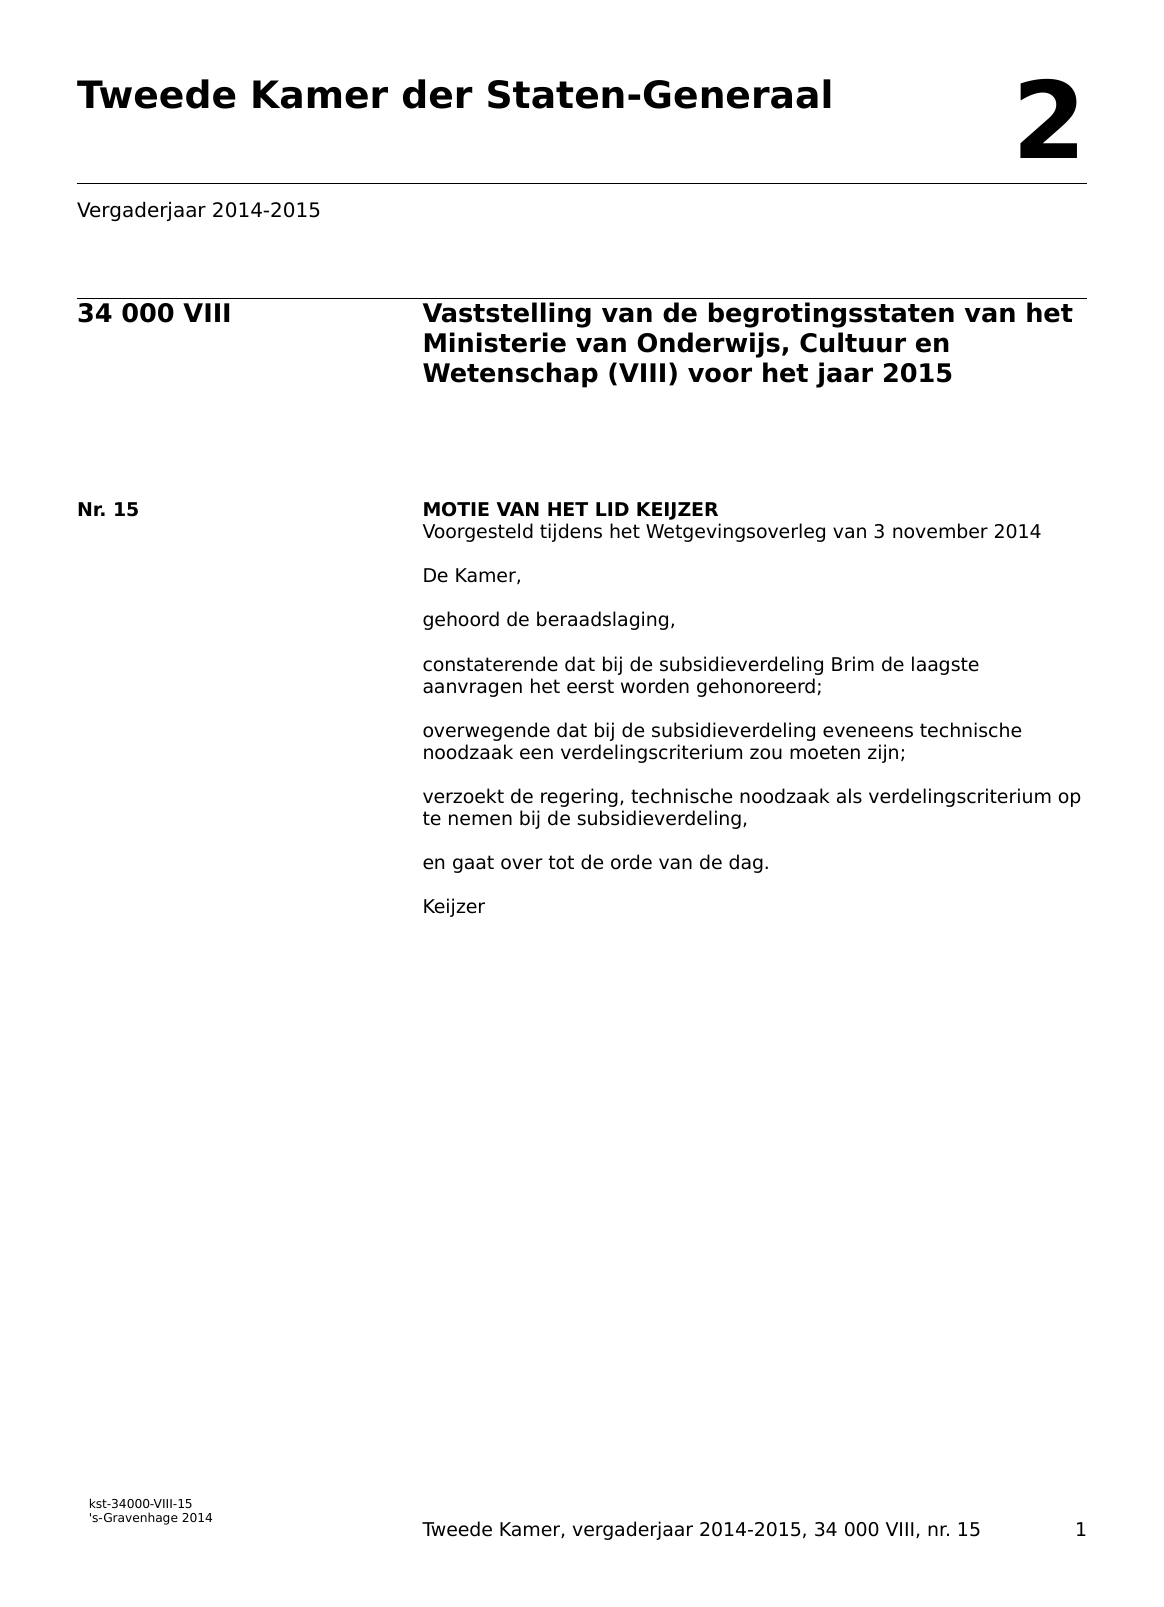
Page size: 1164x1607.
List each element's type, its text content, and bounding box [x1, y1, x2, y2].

text gehoord de beraadslaging, [422, 609, 1087, 631]
text Keijzer [422, 896, 1087, 918]
text Voorgesteld tijdens het Wetgevingsoverleg van 3 november 2014 [422, 521, 1087, 543]
text 's-Gravenhage 2014 [88, 1511, 323, 1525]
table_header Tweede Kamer der Staten-Generaal [77, 59, 886, 183]
text overwegende dat bij de subsidieverdeling eveneens technische noodzaak een verdelingscriterium zou moeten zijn; [422, 720, 1087, 764]
text kst-34000-VIII-15 [88, 1497, 323, 1511]
table_header 2 [886, 59, 1087, 183]
text en gaat over tot de orde van de dag. [422, 852, 1087, 874]
text De Kamer, [422, 565, 1087, 587]
subtitle Nr. 15 MOTIE VAN HET LID KEIJZER [77, 499, 1087, 521]
subtitle 34 000 VIII Vaststelling van de begrotingsstaten van het Ministerie van Onderwijs, Cultuur en Wetenschap (VIII) voor het jaar 2015 [77, 299, 1087, 388]
table_cell Vergaderjaar 2014-2015 [77, 184, 1087, 298]
text verzoekt de regering, technische noodzaak als verdelingscriterium op te nemen bij de subsidieverdeling, [422, 786, 1087, 830]
text constaterende dat bij de subsidieverdeling Brim de laagste aanvragen het eerst worden gehonoreerd; [422, 653, 1087, 697]
